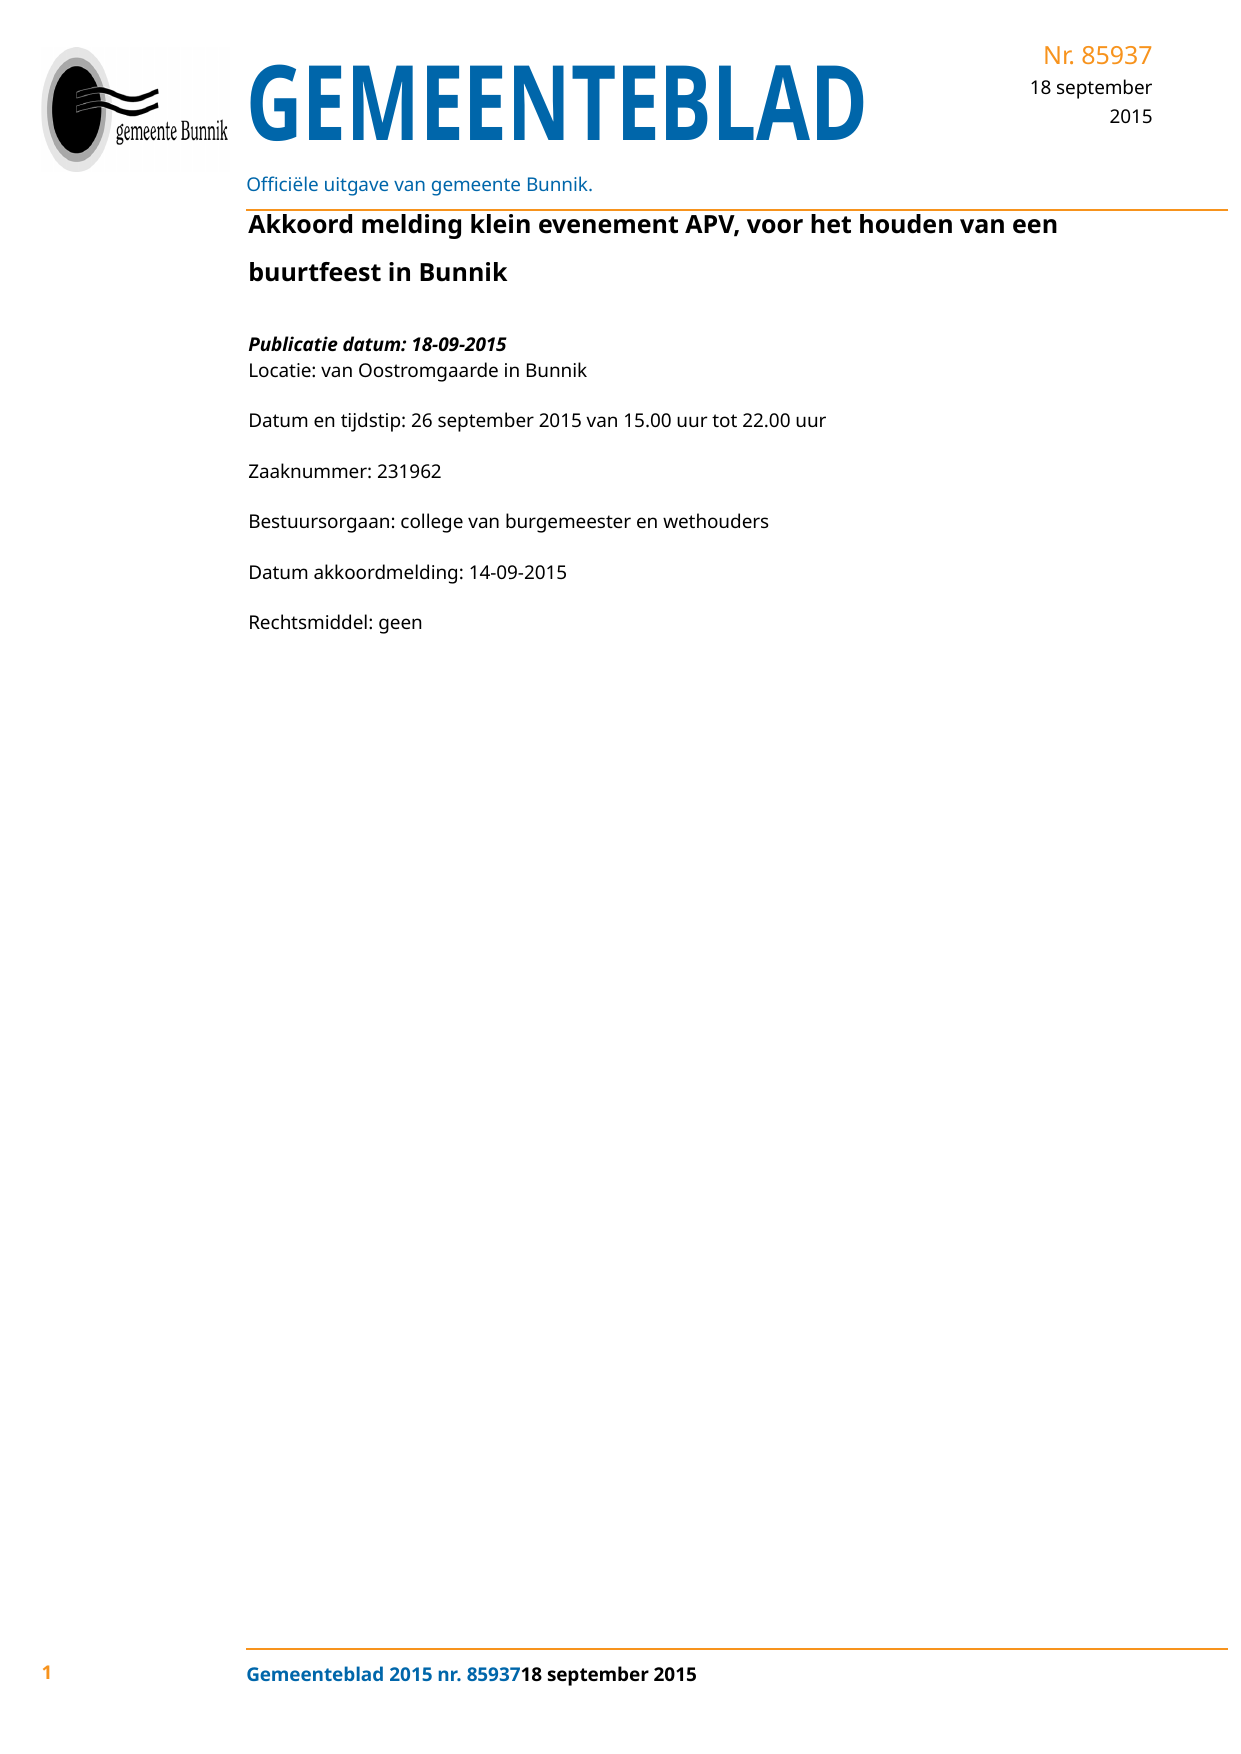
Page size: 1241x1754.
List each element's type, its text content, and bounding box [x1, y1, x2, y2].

text Akkoord melding klein evenement APV, voor het houden van een buurtfeest in Bunnik [248, 211, 1152, 288]
text Publicatie datum: 18-09-2015 [248, 331, 1152, 357]
picture [41, 47, 231, 172]
text Rechtsmiddel: geen [248, 609, 1152, 635]
text Datum en tijdstip: 26 september 2015 van 15.00 uur tot 22.00 uur [248, 408, 1152, 433]
text Datum akkoordmelding: 14-09-2015 [248, 559, 1152, 584]
text Locatie: van Oostromgaarde in Bunnik [248, 357, 1152, 383]
text Bestuursorgaan: college van burgemeester en wethouders [248, 508, 1152, 534]
text Zaaknummer: 231962 [248, 458, 1152, 484]
